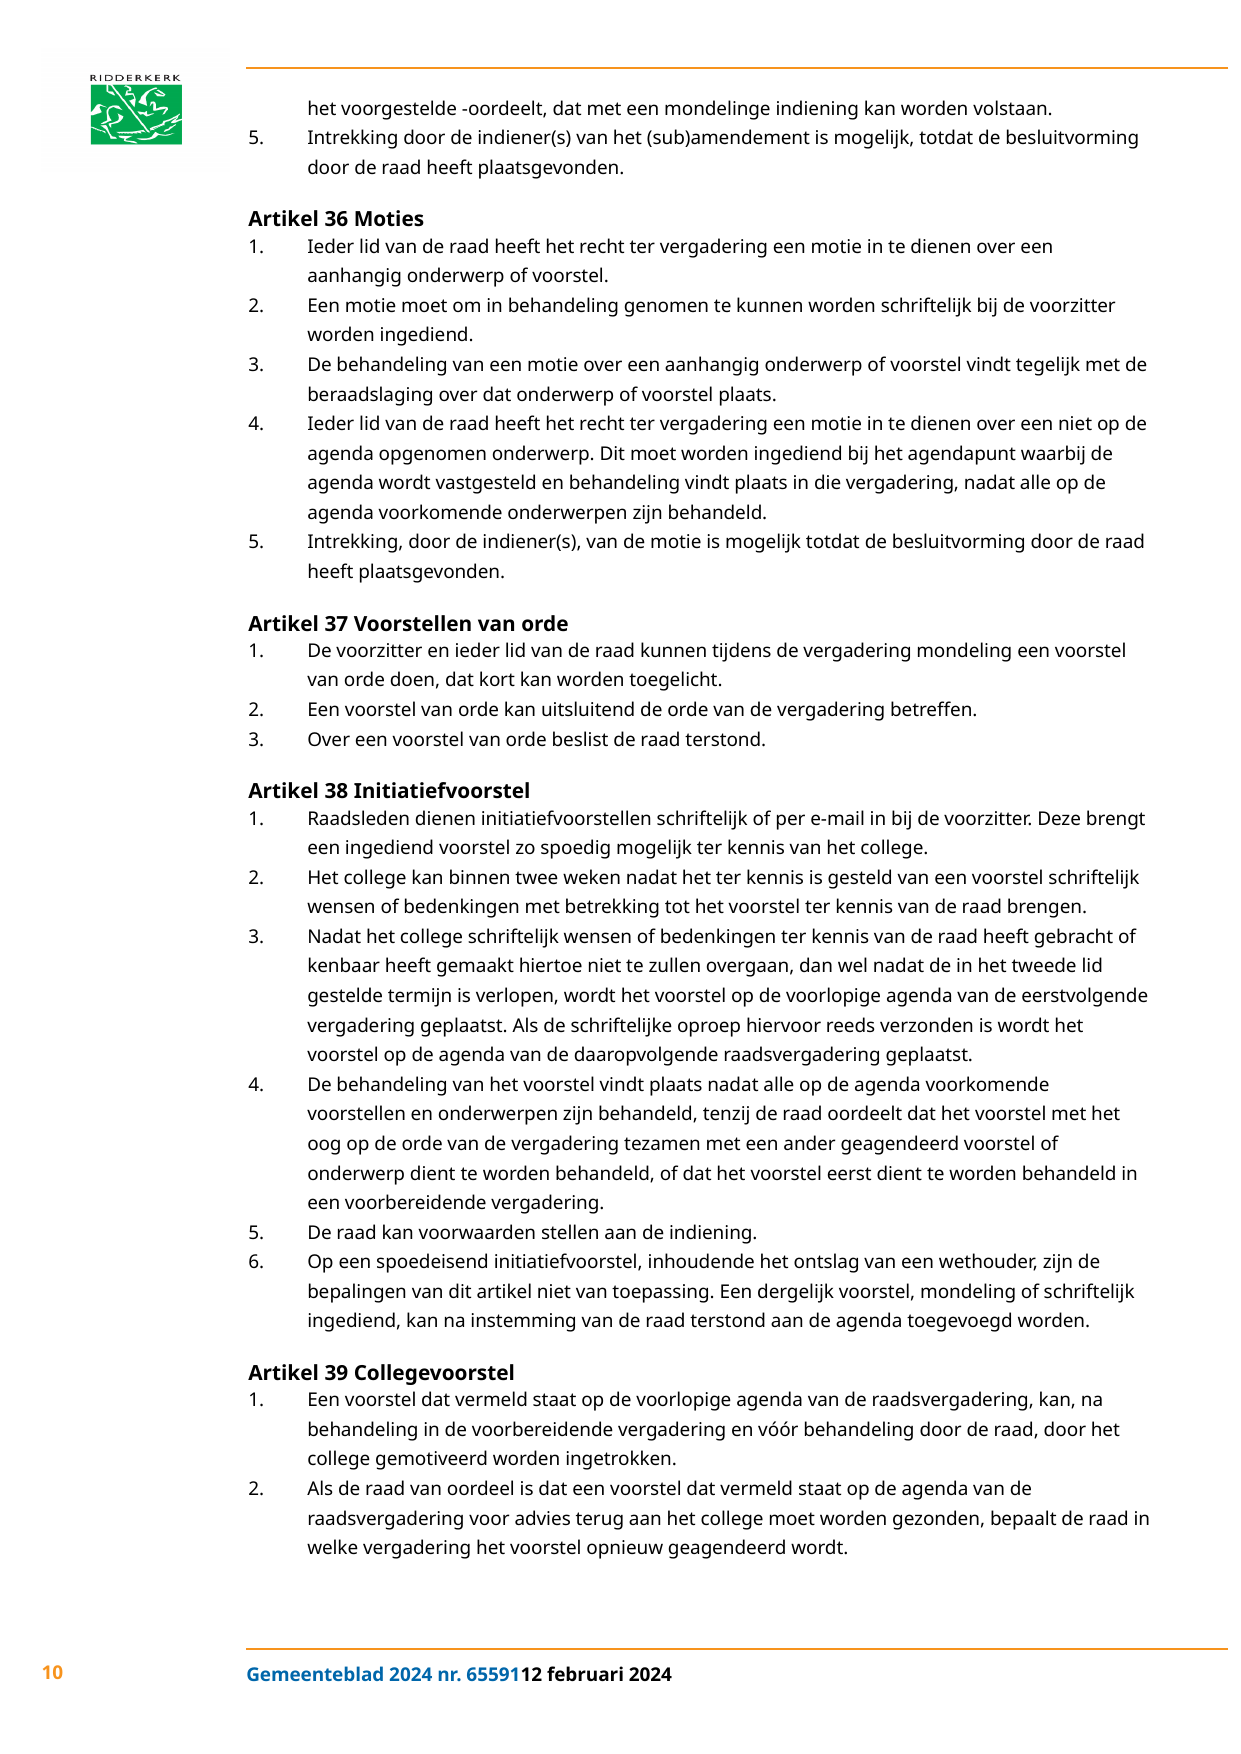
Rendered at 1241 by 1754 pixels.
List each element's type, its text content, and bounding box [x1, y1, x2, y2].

list Een voorstel dat vermeld staat op de voorlopige agenda van de raadsvergadering, kan, na behandeling in de voorbereidende vergadering en vóór behandeling door de raad, door het college gemotiveerd worden ingetrokken. [248, 1386, 1152, 1471]
list Over een voorstel van orde beslist de raad terstond. [248, 726, 1152, 752]
list De voorzitter en ieder lid van de raad kunnen tijdens de vergadering mondeling een voorstel van orde doen, dat kort kan worden toegelicht. [248, 637, 1152, 692]
list Raadsleden dienen initiatiefvoorstellen schriftelijk of per e-mail in bij de voorzitter. Deze brengt een ingediend voorstel zo spoedig mogelijk ter kennis van het college. [248, 805, 1152, 860]
list De behandeling van een motie over een aanhangig onderwerp of voorstel vindt tegelijk met de beraadslaging over dat onderwerp of voorstel plaats. [248, 351, 1152, 406]
list Ieder lid van de raad heeft het recht ter vergadering een motie in te dienen over een niet op de agenda opgenomen onderwerp. Dit moet worden ingediend bij het agendapunt waarbij de agenda wordt vastgesteld en behandeling vindt plaats in die vergadering, nadat alle op de agenda voorkomende onderwerpen zijn behandeld. [248, 410, 1152, 525]
list Het college kan binnen twee weken nadat het ter kennis is gesteld van een voorstel schriftelijk wensen of bedenkingen met betrekking tot het voorstel ter kennis van de raad brengen. [248, 864, 1152, 919]
list Ieder lid van de raad heeft het recht ter vergadering een motie in te dienen over een aanhangig onderwerp of voorstel. [248, 233, 1152, 288]
text Artikel 37 Voorstellen van orde [248, 609, 1152, 637]
text Artikel 39 Collegevoorstel [248, 1358, 1152, 1386]
list De raad kan voorwaarden stellen aan de indiening. [248, 1219, 1152, 1244]
picture [41, 47, 231, 172]
text Artikel 36 Moties [248, 204, 1152, 233]
text Artikel 38 Initiatiefvoorstel [248, 776, 1152, 805]
list het voorgestelde -oordeelt, dat met een mondelinge indiening kan worden volstaan. [248, 95, 1152, 121]
list Nadat het college schriftelijk wensen of bedenkingen ter kennis van de raad heeft gebracht of kenbaar heeft gemaakt hiertoe niet te zullen overgaan, dan wel nadat de in het tweede lid gestelde termijn is verlopen, wordt het voorstel op de voorlopige agenda van de eerstvolgende vergadering geplaatst. Als de schriftelijke oproep hiervoor reeds verzonden is wordt het voorstel op de agenda van de daaropvolgende raadsvergadering geplaatst. [248, 923, 1152, 1067]
list Een motie moet om in behandeling genomen te kunnen worden schriftelijk bij de voorzitter worden ingediend. [248, 292, 1152, 347]
list Intrekking door de indiener(s) van het (sub)amendement is mogelijk, totdat de besluitvorming door de raad heeft plaatsgevonden. [248, 124, 1152, 180]
list Als de raad van oordeel is dat een voorstel dat vermeld staat op de agenda van de raadsvergadering voor advies terug aan het college moet worden gezonden, bepaalt de raad in welke vergadering het voorstel opnieuw geagendeerd wordt. [248, 1475, 1152, 1560]
list Intrekking, door de indiener(s), van de motie is mogelijk totdat de besluitvorming door de raad heeft plaatsgevonden. [248, 529, 1152, 584]
list Op een spoedeisend initiatiefvoorstel, inhoudende het ontslag van een wethouder, zijn de bepalingen van dit artikel niet van toepassing. Een dergelijk voorstel, mondeling of schriftelijk ingediend, kan na instemming van de raad terstond aan de agenda toegevoegd worden. [248, 1248, 1152, 1333]
list De behandeling van het voorstel vindt plaats nadat alle op de agenda voorkomende voorstellen en onderwerpen zijn behandeld, tenzij de raad oordeelt dat het voorstel met het oog op de orde van de vergadering tezamen met een ander geagendeerd voorstel of onderwerp dient te worden behandeld, of dat het voorstel eerst dient te worden behandeld in een voorbereidende vergadering. [248, 1071, 1152, 1215]
list Een voorstel van orde kan uitsluitend de orde van de vergadering betreffen. [248, 696, 1152, 722]
